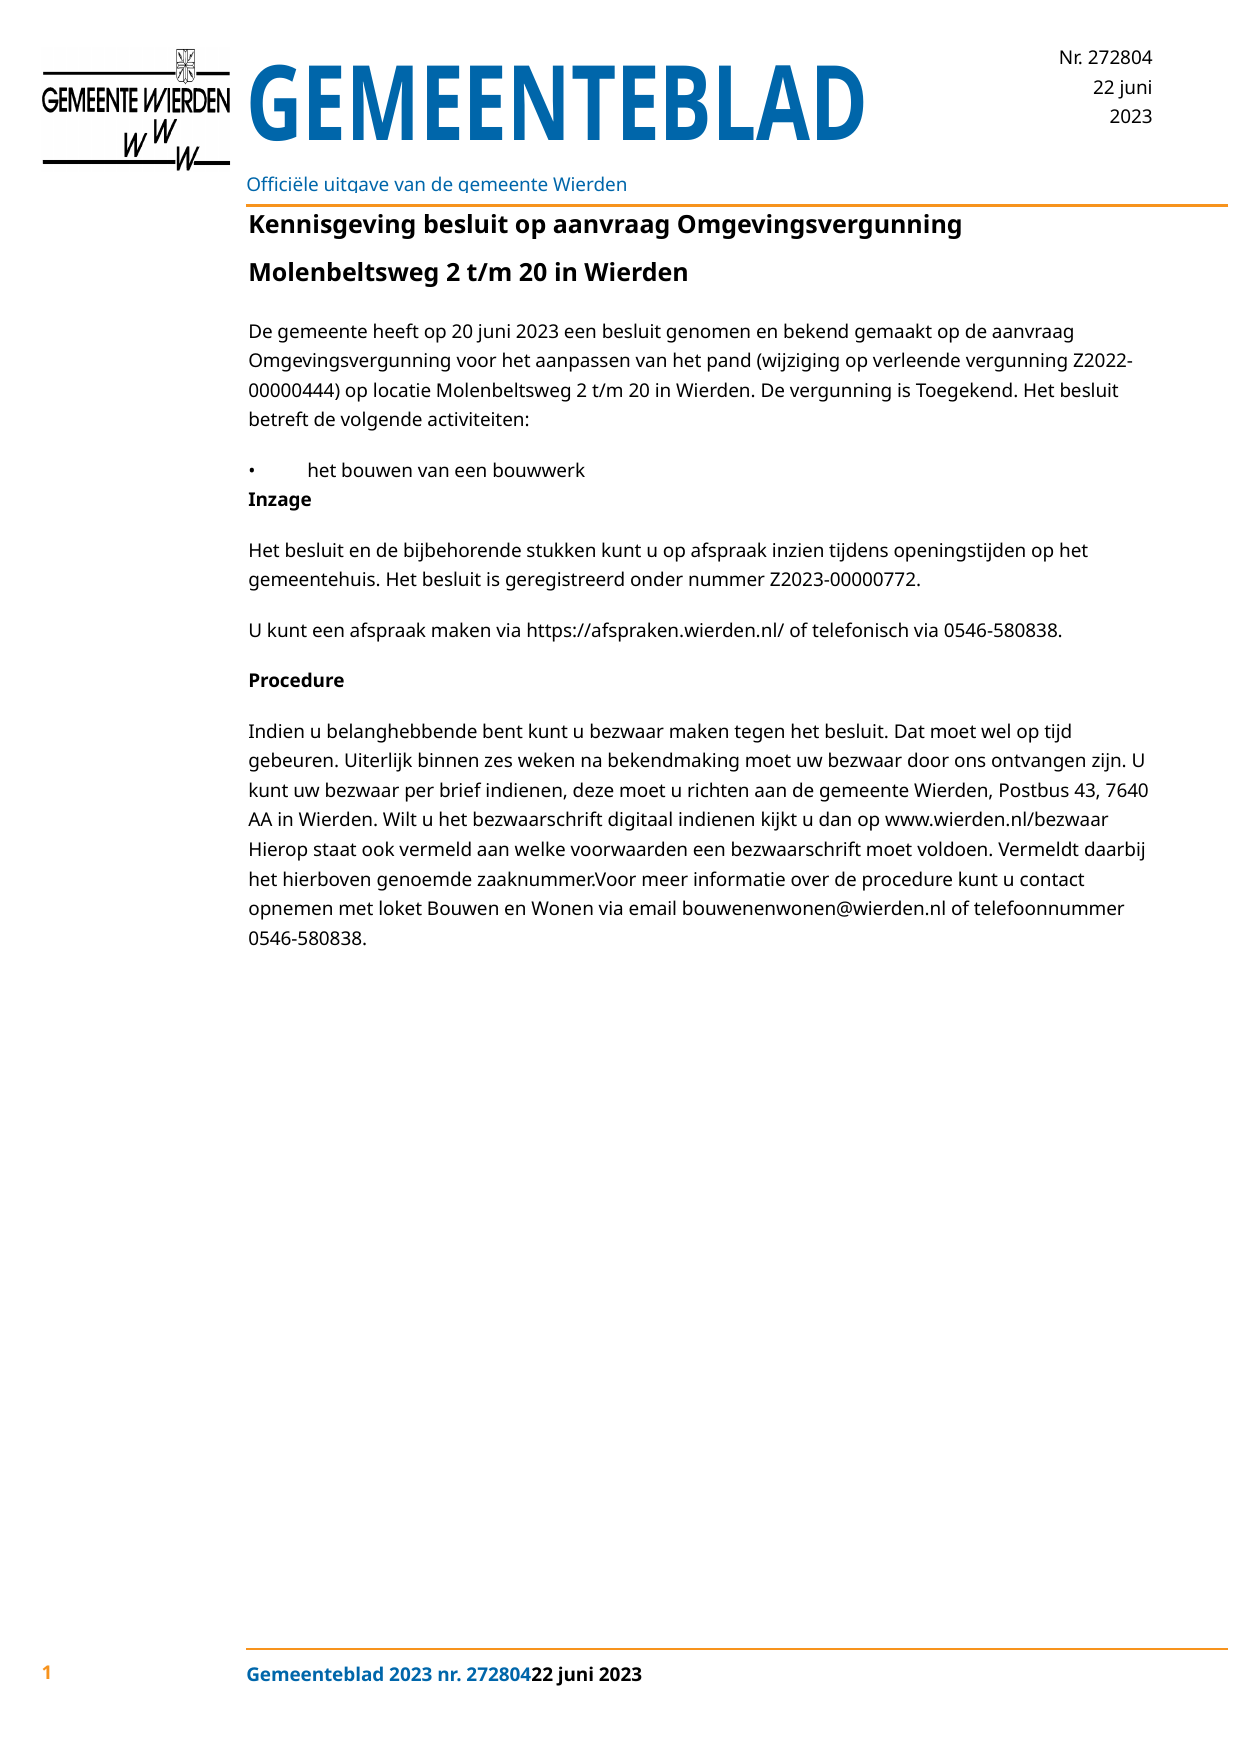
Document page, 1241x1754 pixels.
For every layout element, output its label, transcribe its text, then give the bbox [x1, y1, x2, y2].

text U kunt een afspraak maken via https://afspraken.wierden.nl/ of telefonisch via 0546-580838. [248, 617, 1152, 643]
text Het besluit en de bijbehorende stukken kunt u op afspraak inzien tijdens openingstijden op het gemeentehuis. Het besluit is geregistreerd onder nummer Z2023-00000772. [248, 537, 1152, 592]
text Inzage [248, 487, 1152, 512]
list het bouwen van een bouwwerk [248, 457, 1152, 483]
text Procedure [248, 667, 1152, 693]
text Indien u belanghebbende bent kunt u bezwaar maken tegen het besluit. Dat moet wel op tijd gebeuren. Uiterlijk binnen zes weken na bekendmaking moet uw bezwaar door ons ontvangen zijn. U kunt uw bezwaar per brief indienen, deze moet u richten aan de gemeente Wierden, Postbus 43, 7640 AA in Wierden. Wilt u het bezwaarschrift digitaal indienen kijkt u dan op www.wierden.nl/bezwaar Hierop staat ook vermeld aan welke voorwaarden een bezwaarschrift moet voldoen. Vermeldt daarbij het hierboven genoemde zaaknummer.Voor meer informatie over de procedure kunt u contact opnemen met loket Bouwen en Wonen via email bouwenenwonen@wierden.nl of telefoonnummer 0546-580838. [248, 718, 1152, 951]
text De gemeente heeft op 20 juni 2023 een besluit genomen en bekend gemaakt op de aanvraag Omgevingsvergunning voor het aanpassen van het pand (wijziging op verleende vergunning Z2022-00000444) op locatie Molenbeltsweg 2 t/m 20 in Wierden. De vergunning is Toegekend. Het besluit betreft de volgende activiteiten: [248, 318, 1152, 432]
text Kennisgeving besluit op aanvraag Omgevingsvergunning Molenbeltsweg 2 t/m 20 in Wierden [248, 207, 1152, 288]
picture [41, 47, 231, 172]
